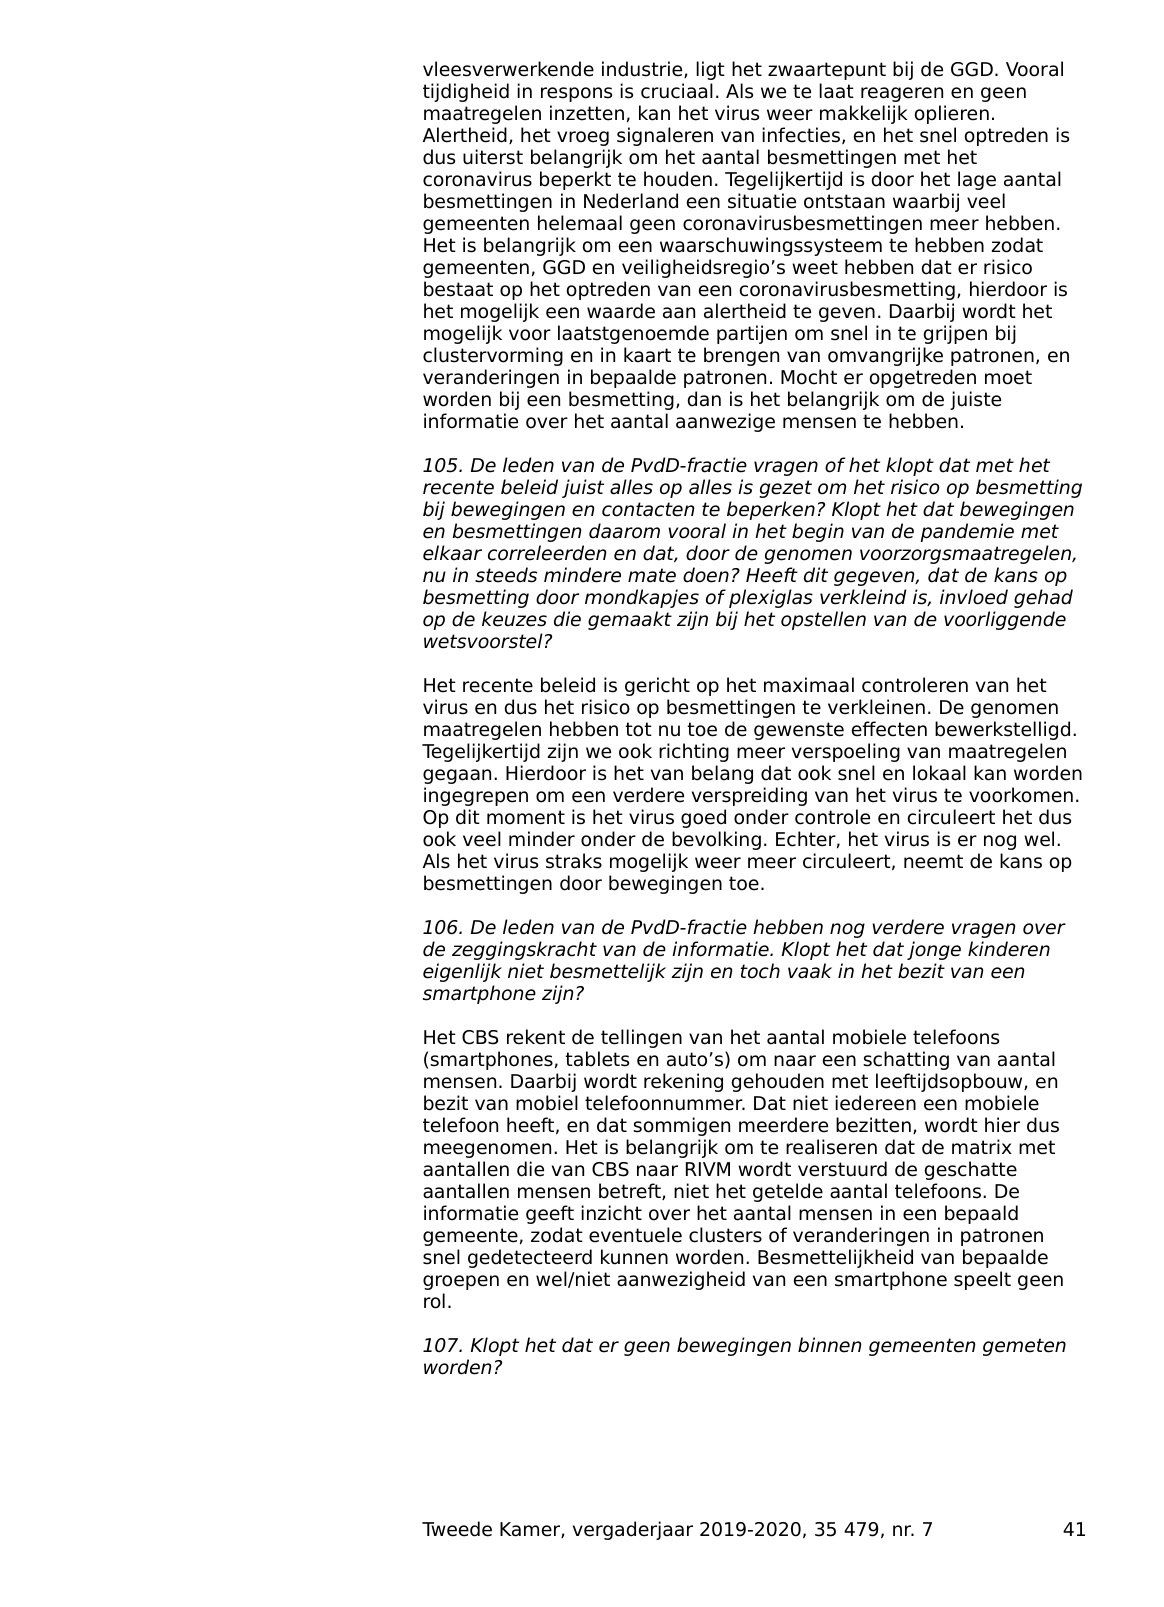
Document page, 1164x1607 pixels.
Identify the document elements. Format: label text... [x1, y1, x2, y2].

text 106. De leden van de PvdD-fractie hebben nog verdere vragen over de zeggingskracht van de informatie. Klopt het dat jonge kinderen eigenlijk niet besmettelijk zijn en toch vaak in het bezit van een smartphone zijn? [422, 917, 1087, 1005]
text Het recente beleid is gericht op het maximaal controleren van het virus en dus het risico op besmettingen te verkleinen. De genomen maatregelen hebben tot nu toe de gewenste effecten bewerkstelligd. Tegelijkertijd zijn we ook richting meer verspoeling van maatregelen gegaan. Hierdoor is het van belang dat ook snel en lokaal kan worden ingegrepen om een verdere verspreiding van het virus te voorkomen. [422, 675, 1087, 807]
text 105. De leden van de PvdD-fractie vragen of het klopt dat met het recente beleid juist alles op alles is gezet om het risico op besmetting bij bewegingen en contacten te beperken? Klopt het dat bewegingen en besmettingen daarom vooral in het begin van de pandemie met elkaar correleerden en dat, door de genomen voorzorgsmaatregelen, nu in steeds mindere mate doen? Heeft dit gegeven, dat de kans op besmetting door mondkapjes of plexiglas verkleind is, invloed gehad op de keuzes die gemaakt zijn bij het opstellen van de voorliggende wetsvoorstel? [422, 455, 1087, 653]
text Het CBS rekent de tellingen van het aantal mobiele telefoons (smartphones, tablets en auto’s) om naar een schatting van aantal mensen. Daarbij wordt rekening gehouden met leeftijdsopbouw, en bezit van mobiel telefoonnummer. Dat niet iedereen een mobiele telefoon heeft, en dat sommigen meerdere bezitten, wordt hier dus meegenomen. Het is belangrijk om te realiseren dat de matrix met aantallen die van CBS naar RIVM wordt verstuurd de geschatte aantallen mensen betreft, niet het getelde aantal telefoons. De informatie geeft inzicht over het aantal mensen in een bepaald gemeente, zodat eventuele clusters of veranderingen in patronen snel gedetecteerd kunnen worden. Besmettelijkheid van bepaalde groepen en wel/niet aanwezigheid van een smartphone speelt geen rol. [422, 1027, 1087, 1313]
text Op dit moment is het virus goed onder controle en circuleert het dus ook veel minder onder de bevolking. Echter, het virus is er nog wel. Als het virus straks mogelijk weer meer circuleert, neemt de kans op besmettingen door bewegingen toe. [422, 807, 1087, 895]
text 107. Klopt het dat er geen bewegingen binnen gemeenten gemeten worden? [422, 1335, 1087, 1379]
text vleesverwerkende industrie, ligt het zwaartepunt bij de GGD. Vooral tijdigheid in respons is cruciaal. Als we te laat reageren en geen maatregelen inzetten, kan het virus weer makkelijk oplieren. Alertheid, het vroeg signaleren van infecties, en het snel optreden is dus uiterst belangrijk om het aantal besmettingen met het coronavirus beperkt te houden. Tegelijkertijd is door het lage aantal besmettingen in Nederland een situatie ontstaan waarbij veel gemeenten helemaal geen coronavirusbesmettingen meer hebben. Het is belangrijk om een waarschuwingssysteem te hebben zodat gemeenten, GGD en veiligheidsregio’s weet hebben dat er risico bestaat op het optreden van een coronavirusbesmetting, hierdoor is het mogelijk een waarde aan alertheid te geven. Daarbij wordt het mogelijk voor laatstgenoemde partijen om snel in te grijpen bij clustervorming en in kaart te brengen van omvangrijke patronen, en veranderingen in bepaalde patronen. Mocht er opgetreden moet worden bij een besmetting, dan is het belangrijk om de juiste informatie over het aantal aanwezige mensen te hebben. [422, 59, 1087, 433]
